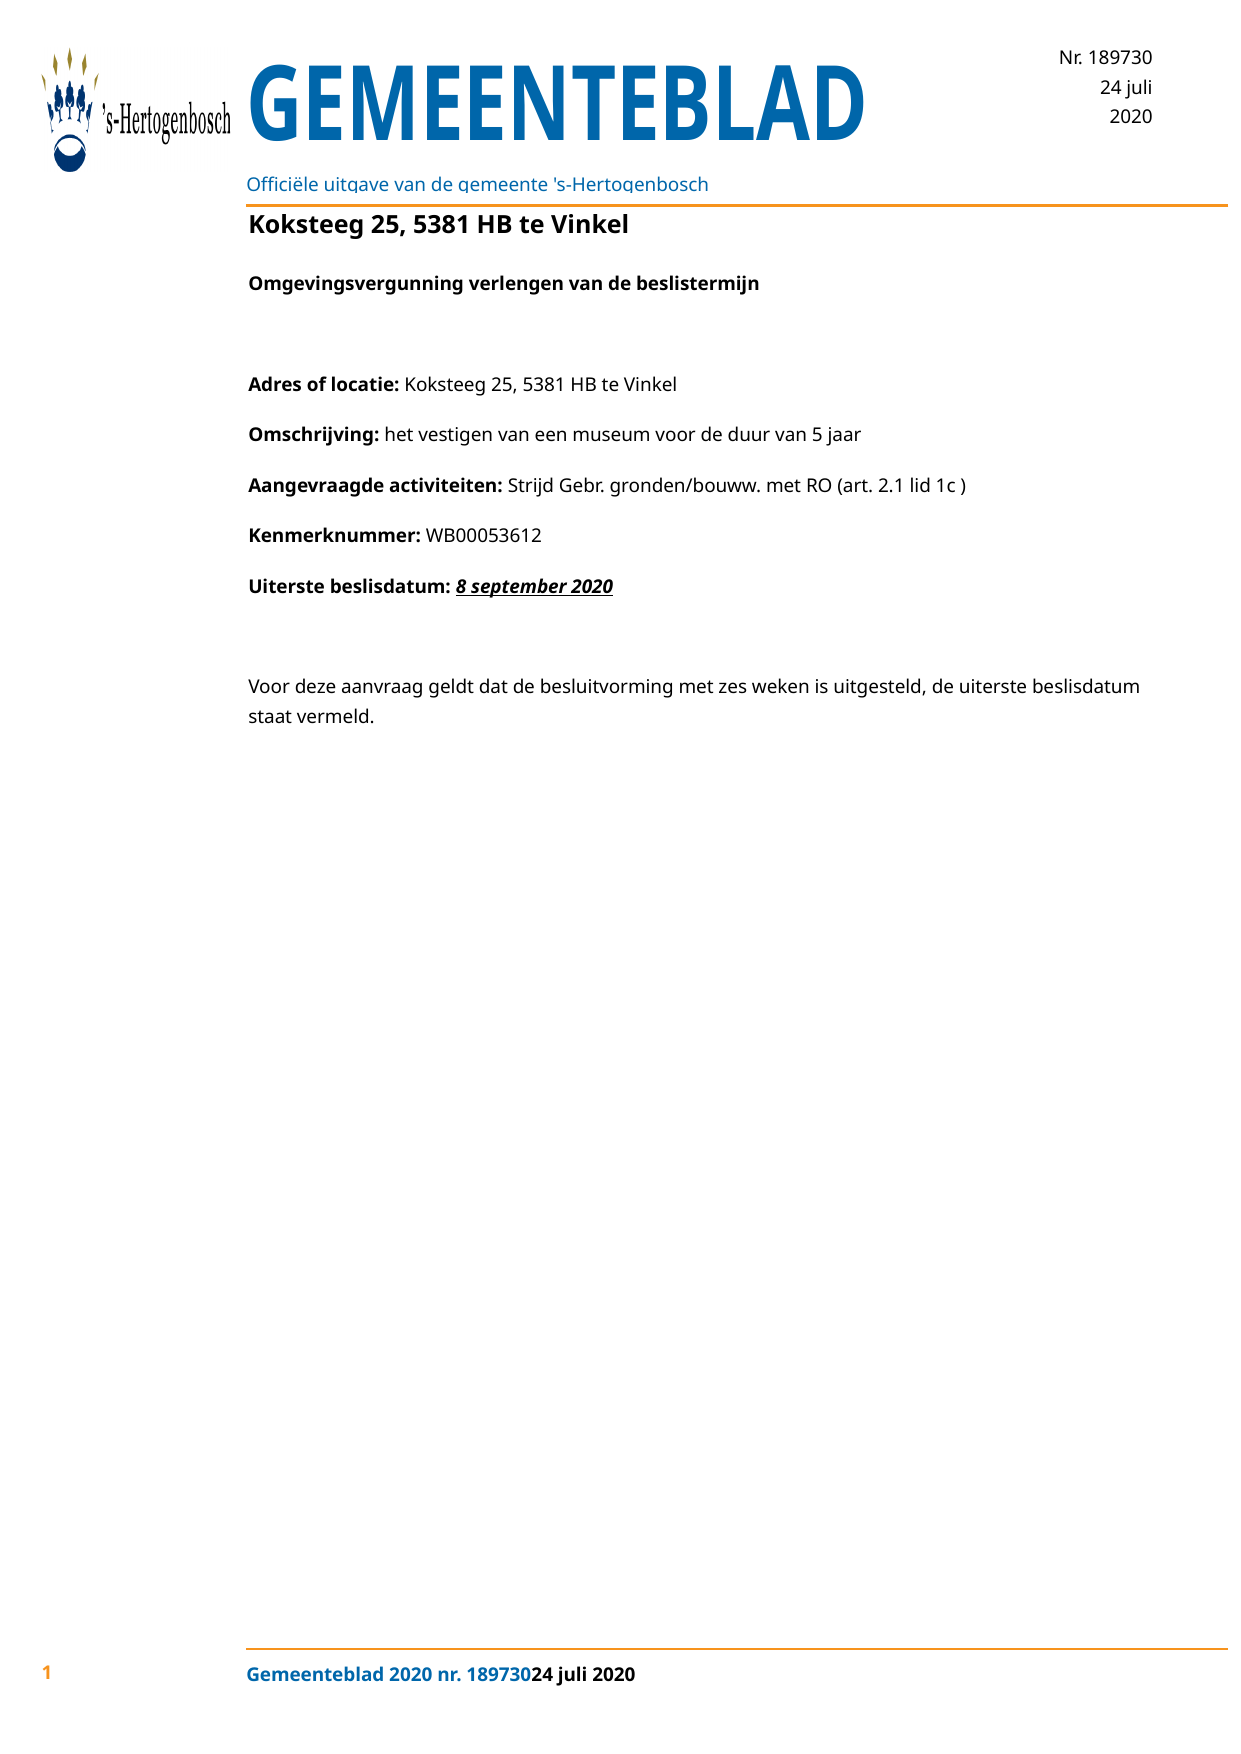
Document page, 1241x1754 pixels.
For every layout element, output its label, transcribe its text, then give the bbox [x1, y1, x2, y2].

text Aangevraagde activiteiten: Strijd Gebr. gronden/bouww. met RO (art. 2.1 lid 1c ) [248, 472, 1152, 498]
text Omschrijving: het vestigen van een museum voor de duur van 5 jaar [248, 422, 1152, 447]
text Uiterste beslisdatum: 8 september 2020 [248, 573, 1152, 598]
text Voor deze aanvraag geldt dat de besluitvorming met zes weken is uitgesteld, de uiterste beslisdatum staat vermeld. [248, 674, 1152, 729]
text Kenmerknummer: WB00053612 [248, 522, 1152, 548]
text Adres of locatie: Koksteeg 25, 5381 HB te Vinkel [248, 371, 1152, 397]
picture [41, 47, 231, 172]
text Omgevingsvergunning verlengen van de beslistermijn [248, 270, 1152, 296]
text Koksteeg 25, 5381 HB te Vinkel [248, 207, 1152, 241]
